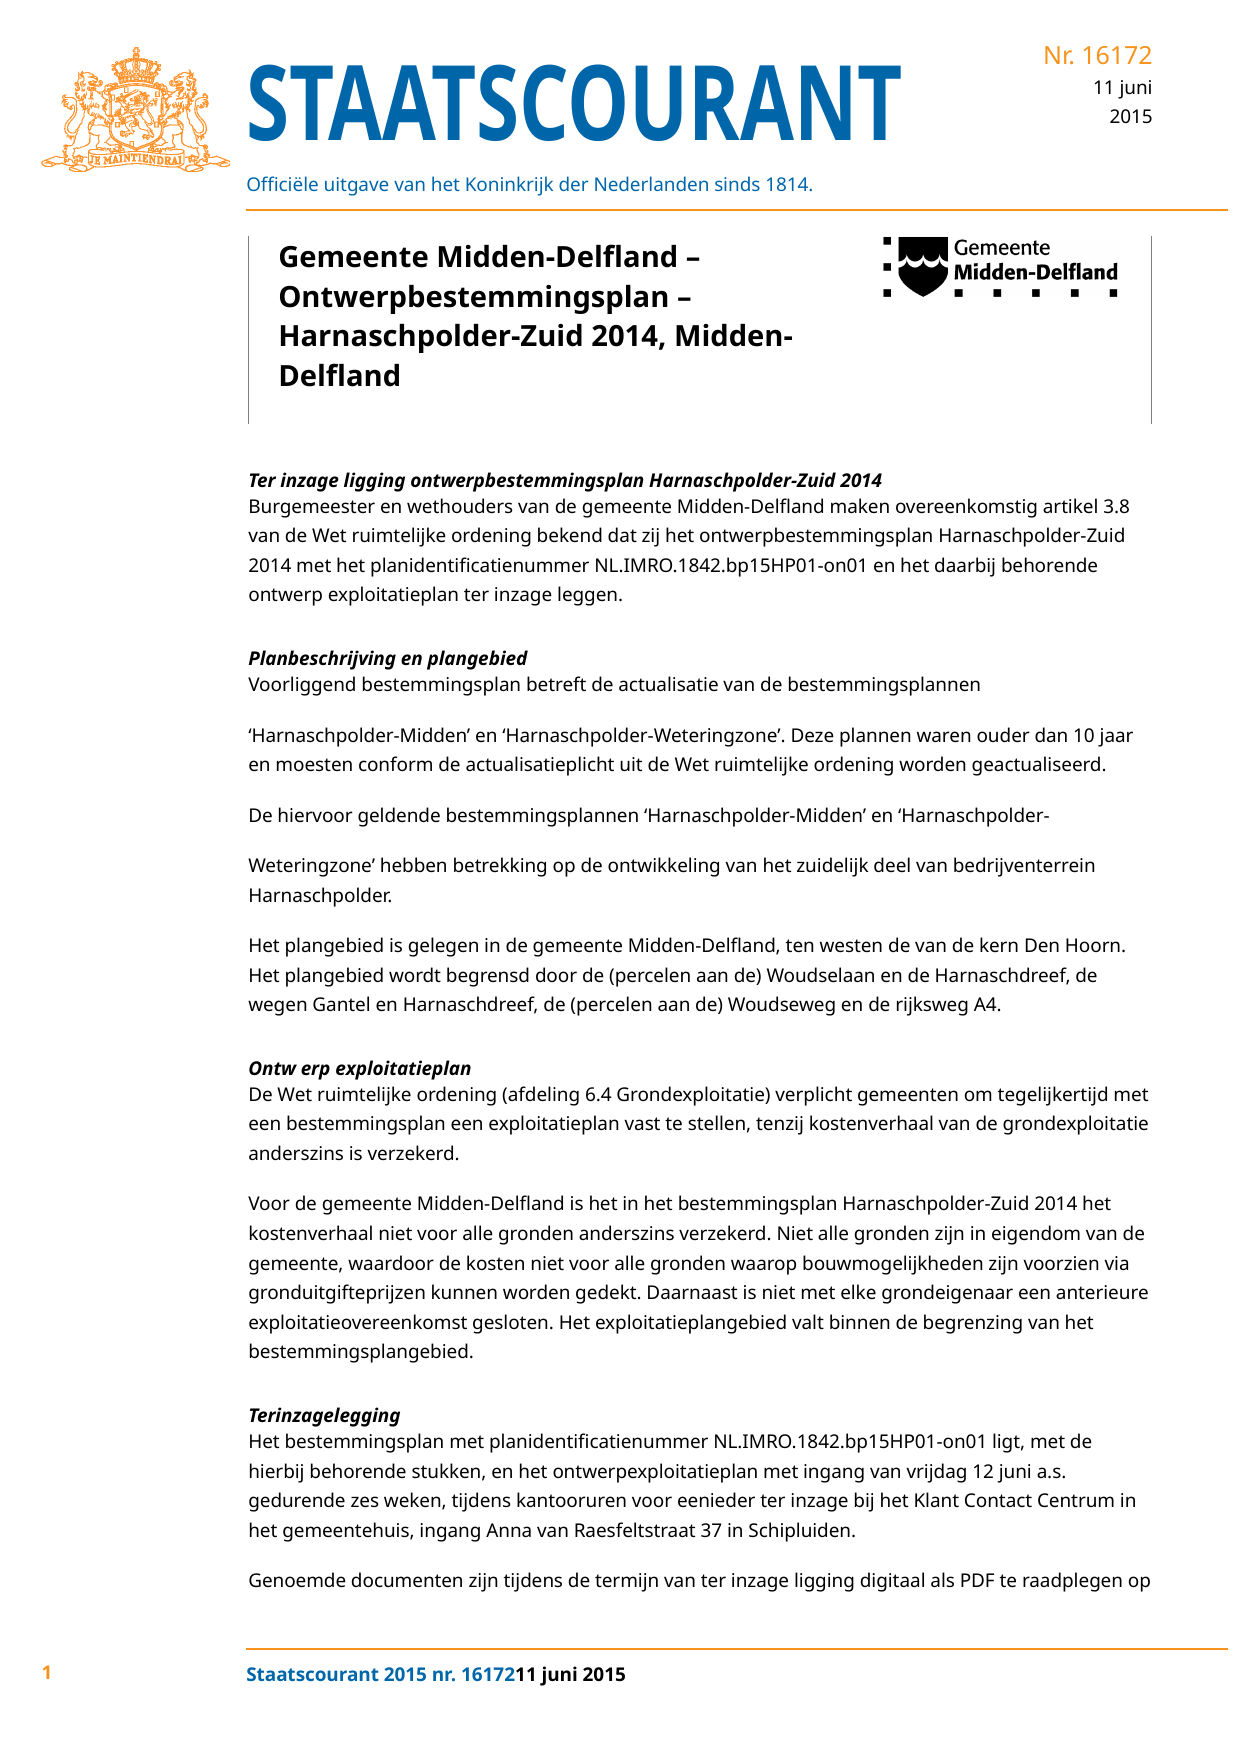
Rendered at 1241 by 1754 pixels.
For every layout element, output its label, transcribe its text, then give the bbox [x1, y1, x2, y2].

text Terinzagelegging [248, 1402, 1152, 1428]
picture [882, 236, 1119, 298]
text Ontw erp exploitatieplan [248, 1055, 1152, 1081]
text Ter inzage ligging ontwerpbestemmingsplan Harnaschpolder-Zuid 2014 [248, 467, 1152, 493]
text Planbeschrijving en plangebied [248, 646, 1152, 671]
text Het bestemmingsplan met planidentificatienummer NL.IMRO.1842.bp15HP01-on01 ligt, met de hierbij behorende stukken, en het ontwerpexploitatieplan met ingang van vrijdag 12 juni a.s. gedurende zes weken, tijdens kantooruren voor eenieder ter inzage bij het Klant Contact Centrum in het gemeentehuis, ingang Anna van Raesfeltstraat 37 in Schipluiden. [248, 1428, 1152, 1543]
text De hiervoor geldende bestemmingsplannen ‘Harnaschpolder-Midden’ en ‘Harnaschpolder- [248, 802, 1152, 827]
text Voorliggend bestemmingsplan betreft de actualisatie van de bestemmingsplannen [248, 671, 1152, 697]
text Weteringzone’ hebben betrekking op de ontwikkeling van het zuidelijk deel van bedrijventerrein Harnaschpolder. [248, 852, 1152, 907]
table_header [850, 236, 1151, 424]
text De Wet ruimtelijke ordening (afdeling 6.4 Grondexploitatie) verplicht gemeenten om tegelijkertijd met een bestemmingsplan een exploitatieplan vast te stellen, tenzij kostenverhaal van de grondexploitatie anderszins is verzekerd. [248, 1081, 1152, 1166]
text ‘Harnaschpolder-Midden’ en ‘Harnaschpolder-Weteringzone’. Deze plannen waren ouder dan 10 jaar en moesten conform de actualisatieplicht uit de Wet ruimtelijke ordening worden geactualiseerd. [248, 722, 1152, 777]
table_header Gemeente Midden-Delfland – Ontwerpbestemmingsplan – Harnaschpolder-Zuid 2014, Midden-Delfland [249, 236, 850, 424]
text Voor de gemeente Midden-Delfland is het in het bestemmingsplan Harnaschpolder-Zuid 2014 het kostenverhaal niet voor alle gronden anderszins verzekerd. Niet alle gronden zijn in eigendom van de gemeente, waardoor de kosten niet voor alle gronden waarop bouwmogelijkheden zijn voorzien via gronduitgifteprijzen kunnen worden gedekt. Daarnaast is niet met elke grondeigenaar een anterieure exploitatieovereenkomst gesloten. Het exploitatieplangebied valt binnen de begrenzing van het bestemmingsplangebied. [248, 1191, 1152, 1364]
text Genoemde documenten zijn tijdens de termijn van ter inzage ligging digitaal als PDF te raadplegen op [248, 1567, 1152, 1593]
picture [41, 47, 231, 172]
text Het plangebied is gelegen in de gemeente Midden-Delfland, ten westen de van de kern Den Hoorn. Het plangebied wordt begrensd door de (percelen aan de) Woudselaan en de Harnaschdreef, de wegen Gantel en Harnaschdreef, de (percelen aan de) Woudseweg en de rijksweg A4. [248, 932, 1152, 1017]
text Burgemeester en wethouders van de gemeente Midden-Delfland maken overeenkomstig artikel 3.8 van de Wet ruimtelijke ordening bekend dat zij het ontwerpbestemmingsplan Harnaschpolder-Zuid 2014 met het planidentificatienummer NL.IMRO.1842.bp15HP01-on01 en het daarbij behorende ontwerp exploitatieplan ter inzage leggen. [248, 493, 1152, 607]
